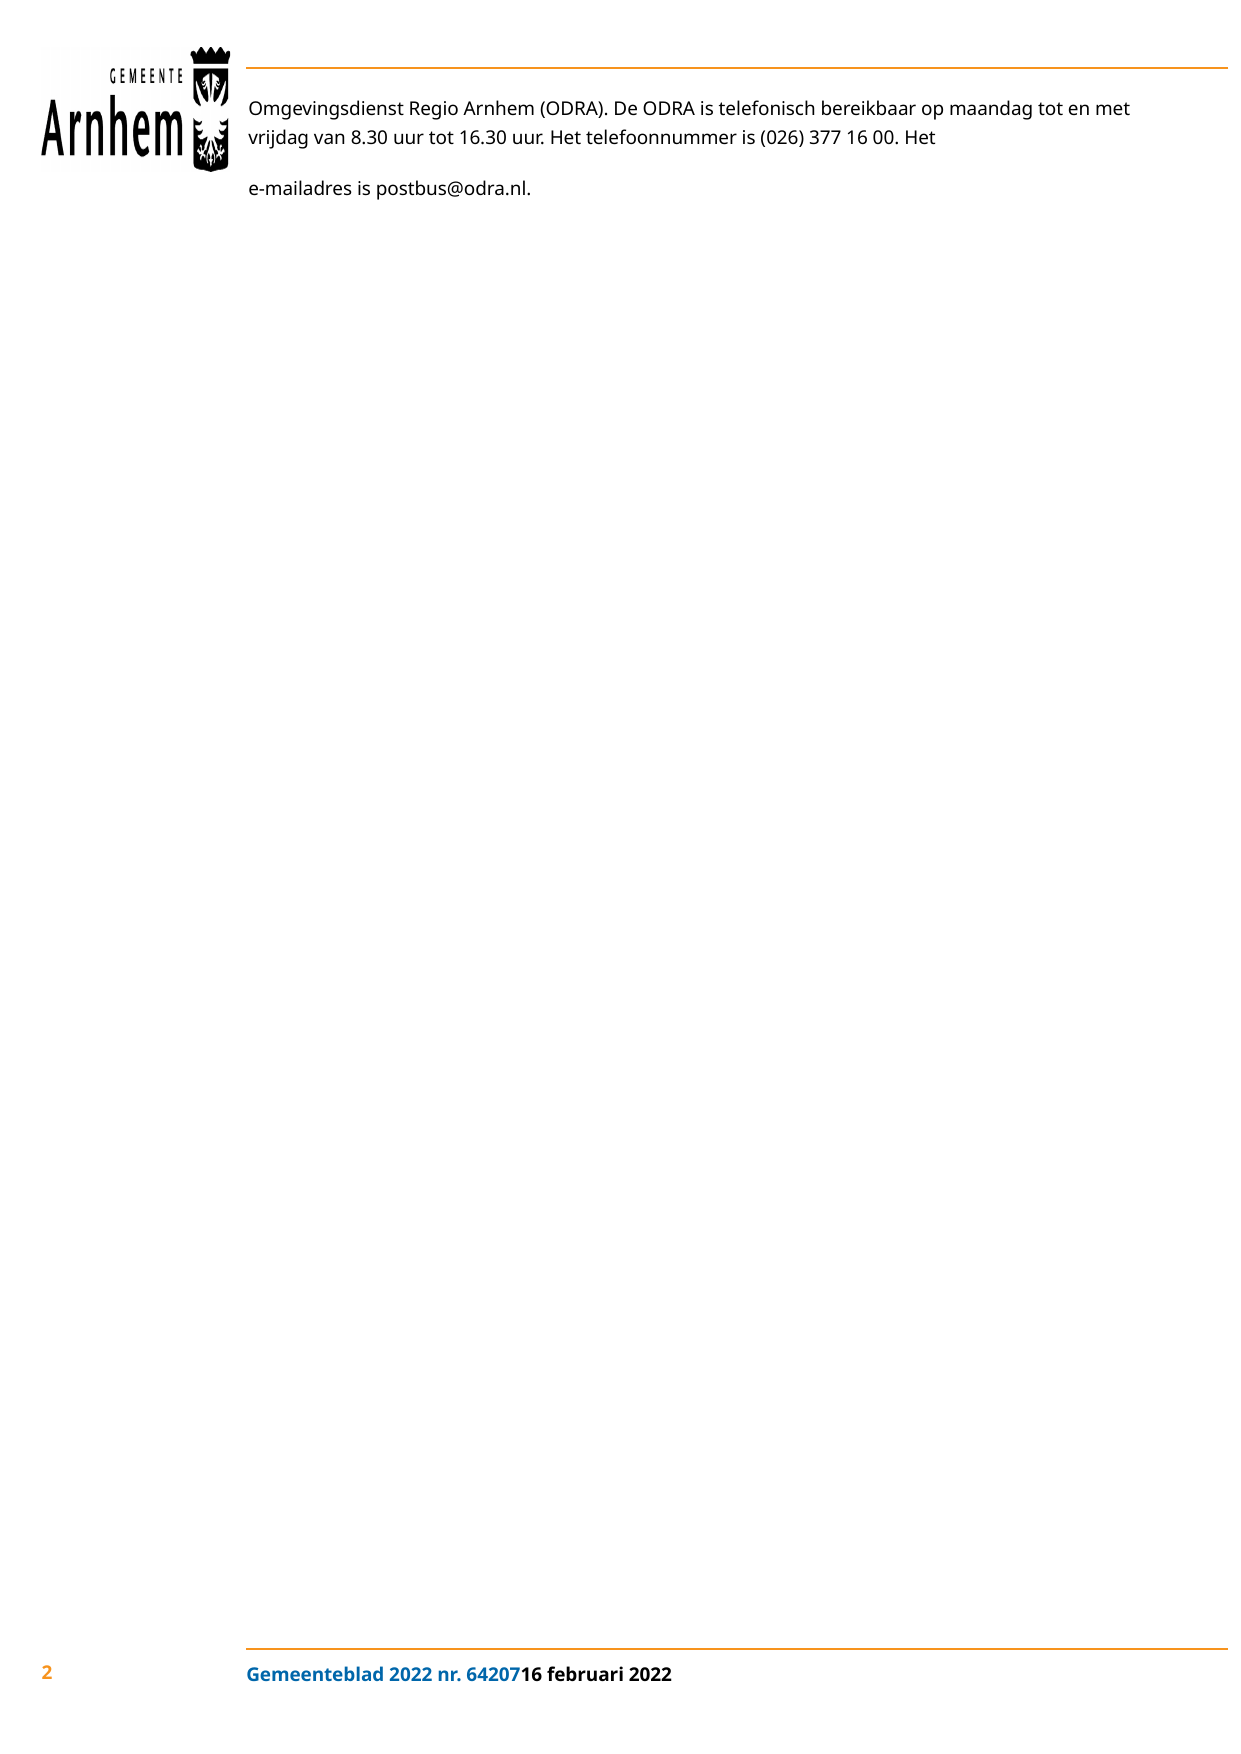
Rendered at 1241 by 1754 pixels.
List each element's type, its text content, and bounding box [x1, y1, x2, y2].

picture [41, 47, 231, 172]
text e-mailadres is postbus@odra.nl. [248, 175, 1152, 201]
text Omgevingsdienst Regio Arnhem (ODRA). De ODRA is telefonisch bereikbaar op maandag tot en met vrijdag van 8.30 uur tot 16.30 uur. Het telefoonnummer is (026) 377 16 00. Het [248, 95, 1152, 150]
